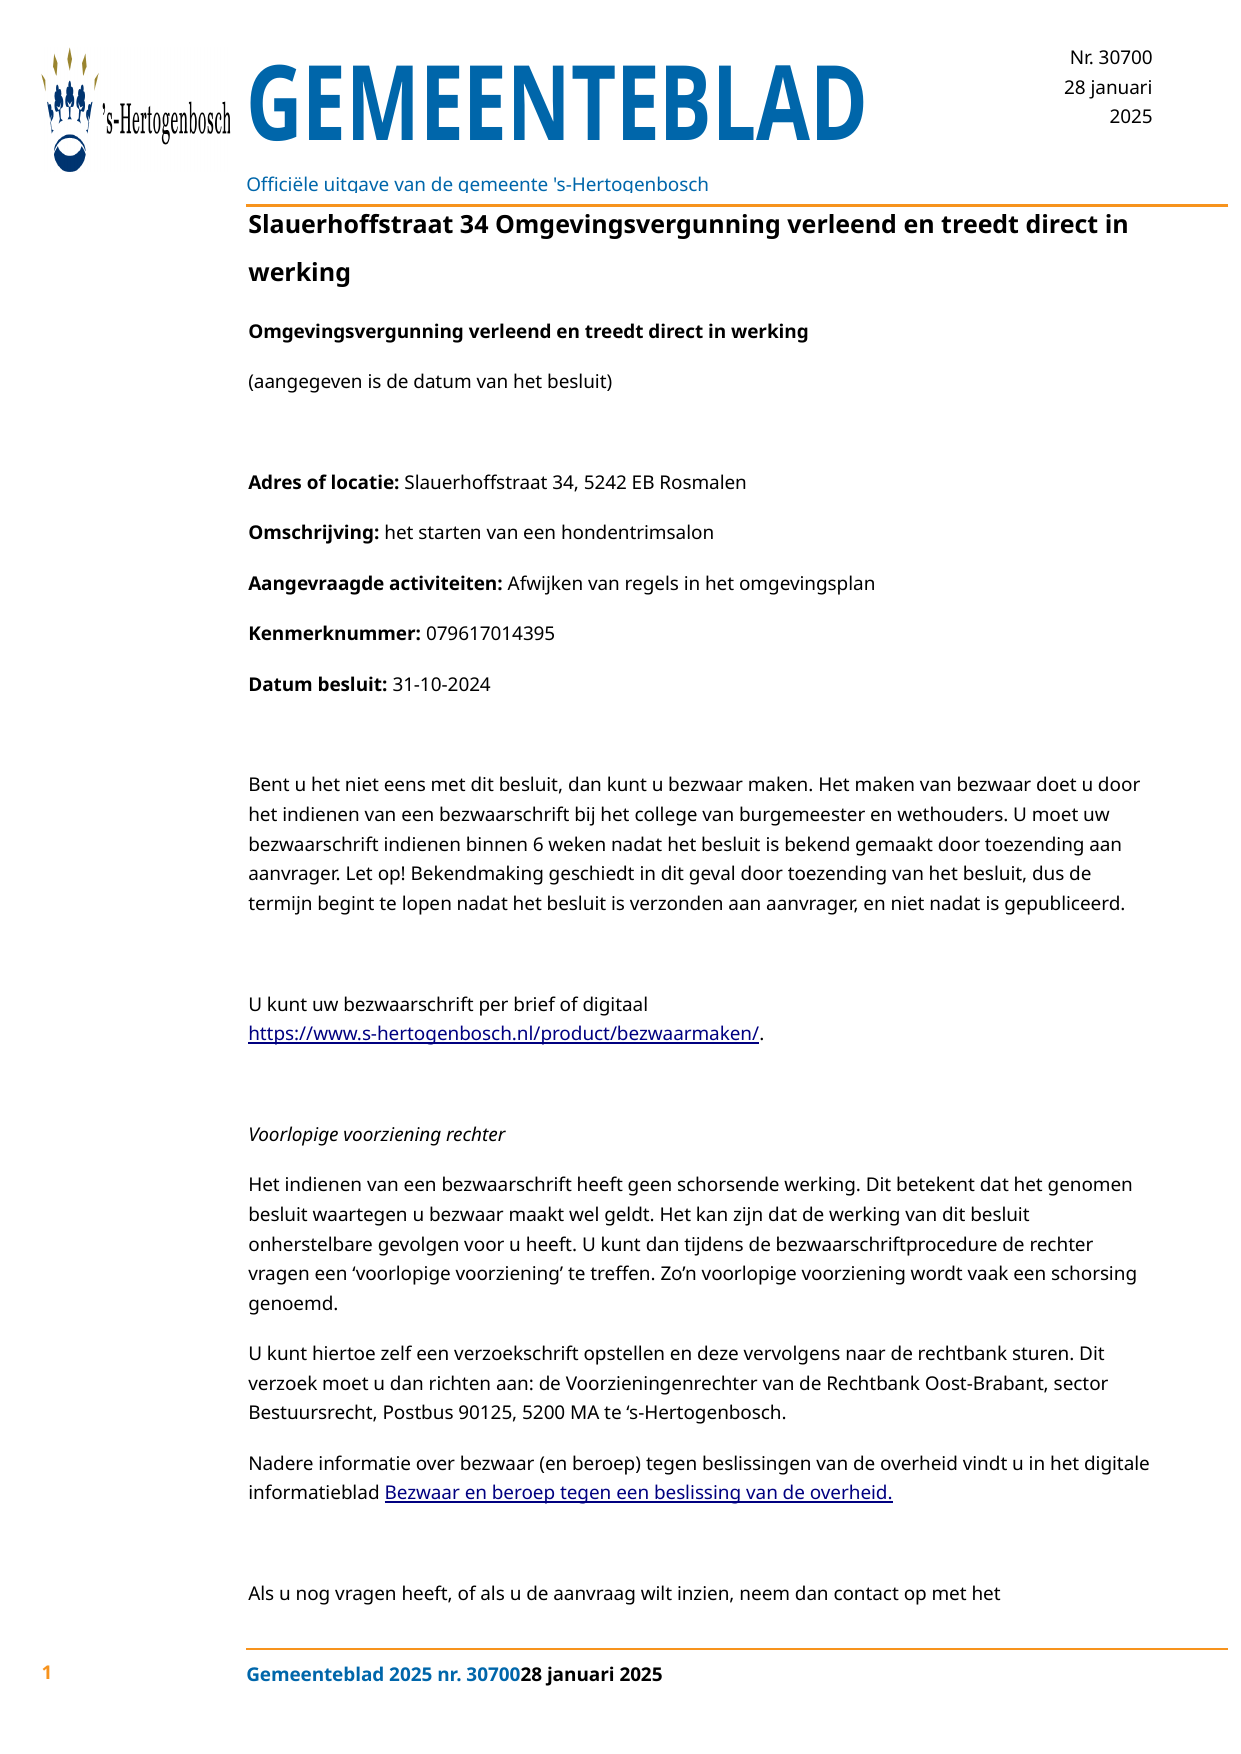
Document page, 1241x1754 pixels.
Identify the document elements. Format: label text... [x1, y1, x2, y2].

text Als u nog vragen heeft, of als u de aanvraag wilt inzien, neem dan contact op met het [248, 1580, 1152, 1606]
text Slauerhoffstraat 34 Omgevingsvergunning verleend en treedt direct in werking [248, 207, 1152, 288]
text Omschrijving: het starten van een hondentrimsalon [248, 519, 1152, 545]
text Datum besluit: 31-10-2024 [248, 671, 1152, 697]
text Voorlopige voorziening rechter [248, 1121, 1152, 1147]
text Adres of locatie: Slauerhoffstraat 34, 5242 EB Rosmalen [248, 469, 1152, 495]
text Nadere informatie over bezwaar (en beroep) tegen beslissingen van de overheid vindt u in het digitale informatieblad Bezwaar en beroep tegen een beslissing van de overheid. [248, 1450, 1152, 1505]
text Bent u het niet eens met dit besluit, dan kunt u bezwaar maken. Het maken van bezwaar doet u door het indienen van een bezwaarschrift bij het college van burgemeester en wethouders. U moet uw bezwaarschrift indienen binnen 6 weken nadat het besluit is bekend gemaakt door toezending aan aanvrager. Let op! Bekendmaking geschiedt in dit geval door toezending van het besluit, dus de termijn begint te lopen nadat het besluit is verzonden aan aanvrager, en niet nadat is gepubliceerd. [248, 772, 1152, 916]
text Aangevraagde activiteiten: Afwijken van regels in het omgevingsplan [248, 570, 1152, 596]
text U kunt uw bezwaarschrift per brief of digitaal https://www.s-hertogenbosch.nl/product/bezwaarmaken/. [248, 991, 1152, 1046]
text U kunt hiertoe zelf een verzoekschrift opstellen en deze vervolgens naar de rechtbank sturen. Dit verzoek moet u dan richten aan: de Voorzieningenrechter van de Rechtbank Oost-Brabant, sector Bestuursrecht, Postbus 90125, 5200 MA te ‘s-Hertogenbosch. [248, 1340, 1152, 1425]
text (aangegeven is de datum van het besluit) [248, 368, 1152, 394]
picture [41, 47, 231, 172]
text Kenmerknummer: 079617014395 [248, 620, 1152, 646]
text Het indienen van een bezwaarschrift heeft geen schorsende werking. Dit betekent dat het genomen besluit waartegen u bezwaar maakt wel geldt. Het kan zijn dat de werking van dit besluit onherstelbare gevolgen voor u heeft. U kunt dan tijdens de bezwaarschriftprocedure de rechter vragen een ‘voorlopige voorziening’ te treffen. Zo’n voorlopige voorziening wordt vaak een schorsing genoemd. [248, 1172, 1152, 1316]
text Omgevingsvergunning verleend en treedt direct in werking [248, 318, 1152, 344]
